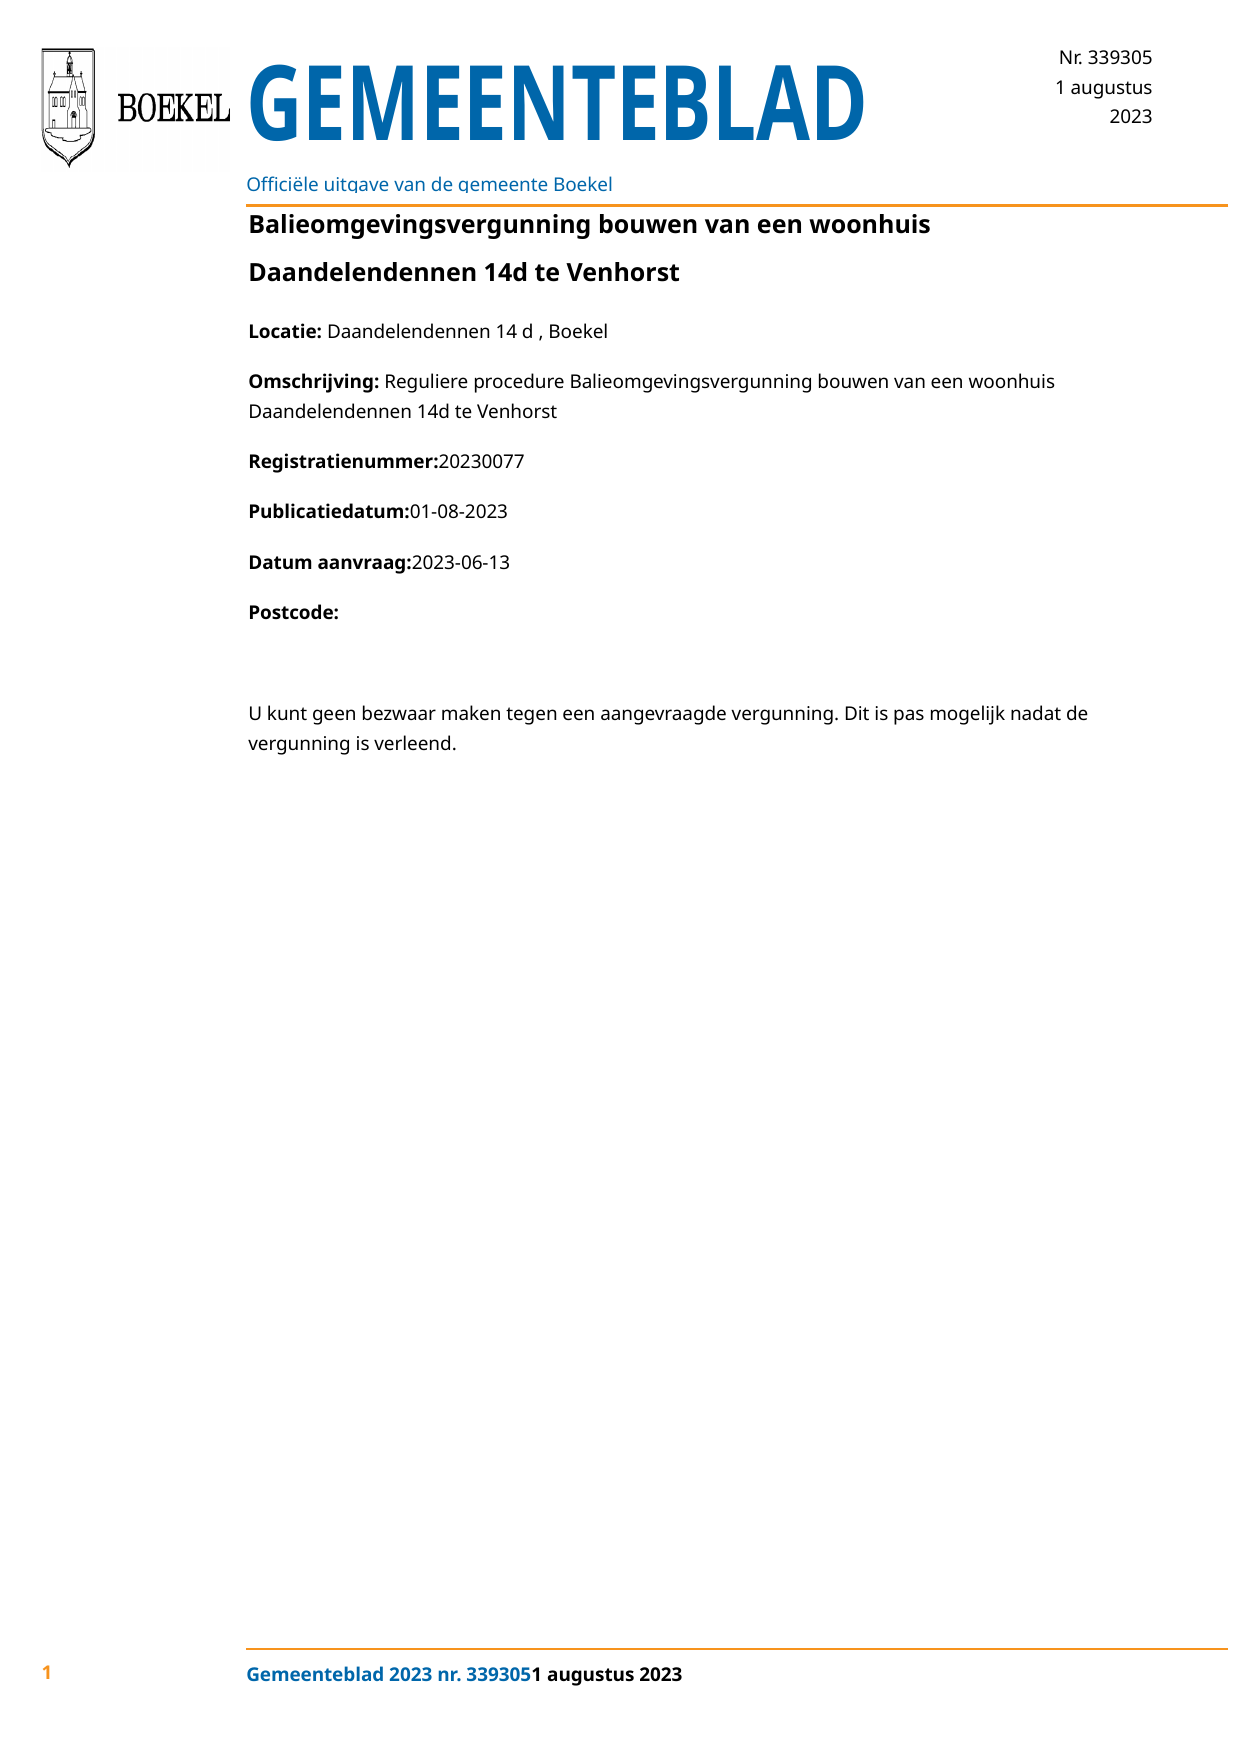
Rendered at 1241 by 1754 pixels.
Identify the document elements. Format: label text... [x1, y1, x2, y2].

picture [41, 47, 231, 172]
text Locatie: Daandelendennen 14 d , Boekel [248, 318, 1152, 344]
text Publicatiedatum:01-08-2023 [248, 499, 1152, 524]
text Datum aanvraag:2023-06-13 [248, 549, 1152, 575]
text Balieomgevingsvergunning bouwen van een woonhuis Daandelendennen 14d te Venhorst [248, 207, 1152, 288]
text Omschrijving: Reguliere procedure Balieomgevingsvergunning bouwen van een woonhuis Daandelendennen 14d te Venhorst [248, 368, 1152, 424]
text Postcode: [248, 599, 1152, 625]
text Registratienummer:20230077 [248, 448, 1152, 474]
text U kunt geen bezwaar maken tegen een aangevraagde vergunning. Dit is pas mogelijk nadat de vergunning is verleend. [248, 700, 1152, 756]
